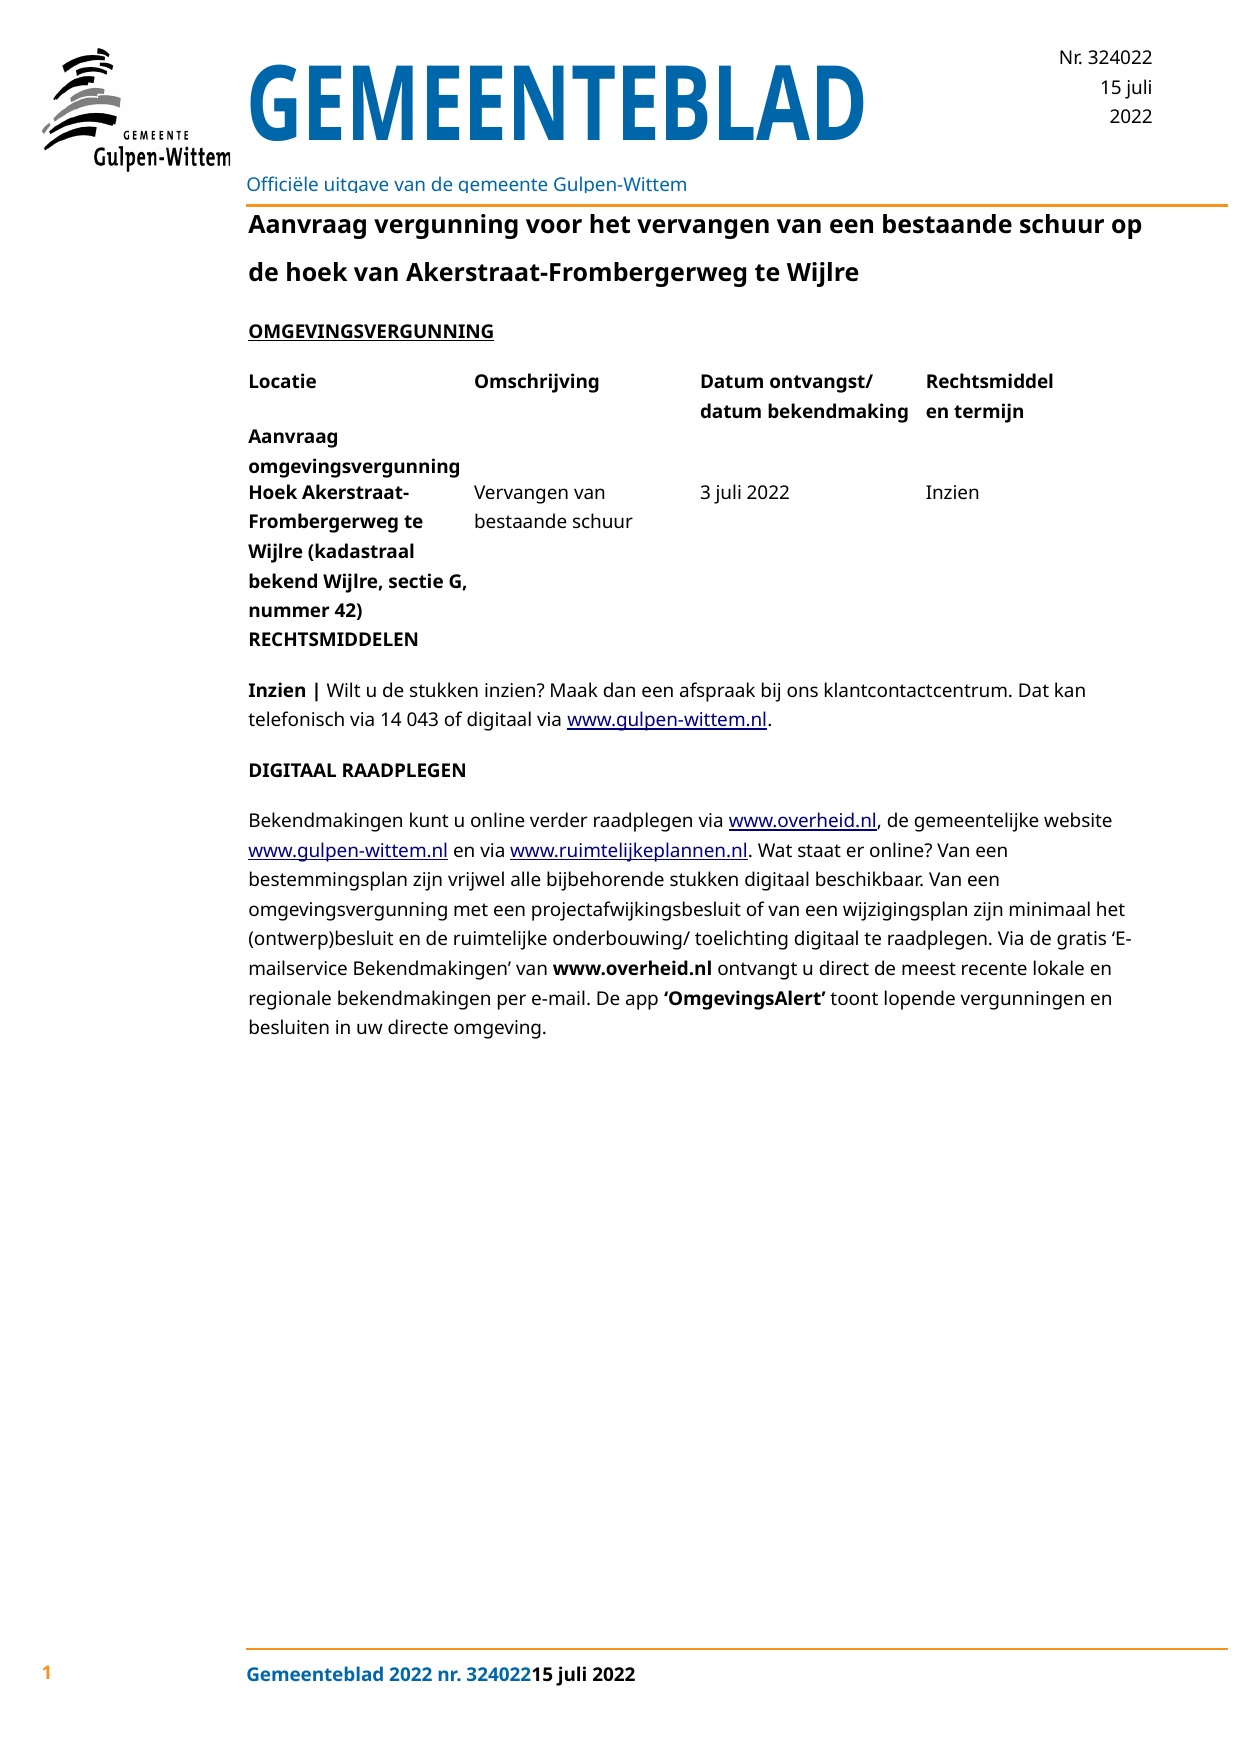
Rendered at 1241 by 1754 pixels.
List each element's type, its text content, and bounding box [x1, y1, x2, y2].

text Aanvraag vergunning voor het vervangen van een bestaande schuur op de hoek van Akerstraat-Frombergerweg te Wijlre [248, 207, 1152, 288]
text Bekendmakingen kunt u online verder raadplegen via www.overheid.nl, de gemeentelijke website www.gulpen-wittem.nl en via www.ruimtelijkeplannen.nl. Wat staat er online? Van een bestemmingsplan zijn vrijwel alle bijbehorende stukken digitaal beschikbaar. Van een omgevingsvergunning met een projectafwijkingsbesluit of van een wijzigingsplan zijn minimaal het (ontwerp)besluit en de ruimtelijke onderbouwing/ toelichting digitaal te raadplegen. Via de gratis ‘E-mailservice Bekendmakingen’ van www.overheid.nl ontvangt u direct de meest recente lokale en regionale bekendmakingen per e-mail. De app ‘OmgevingsAlert’ toont lopende vergunningen en besluiten in uw directe omgeving. [248, 807, 1152, 1040]
table_cell Hoek Akerstraat-Frombergerweg te Wijlre (kadastraal bekend Wijlre, sectie G, nummer 42) [248, 479, 474, 623]
table_header Datum ontvangst/ datum bekendmaking [700, 369, 926, 424]
table_header Omschrijving [474, 369, 700, 424]
picture [41, 47, 231, 172]
table_cell [700, 424, 926, 479]
table_cell Inzien [926, 479, 1152, 623]
table_header Locatie [248, 369, 474, 424]
table_header Rechtsmiddel en termijn [926, 369, 1152, 424]
table_cell Vervangen van bestaande schuur [474, 479, 700, 623]
text DIGITAAL RAADPLEGEN [248, 757, 1152, 782]
table_cell Aanvraag omgevingsvergunning [248, 424, 474, 479]
table_cell 3 juli 2022 [700, 479, 926, 623]
table_cell [474, 424, 700, 479]
text OMGEVINGSVERGUNNING [248, 318, 1152, 344]
table_cell [926, 424, 1152, 479]
text Inzien | Wilt u de stukken inzien? Maak dan een afspraak bij ons klantcontactcentrum. Dat kan telefonisch via 14 043 of digitaal via www.gulpen-wittem.nl. [248, 677, 1152, 732]
text RECHTSMIDDELEN [248, 626, 1152, 652]
